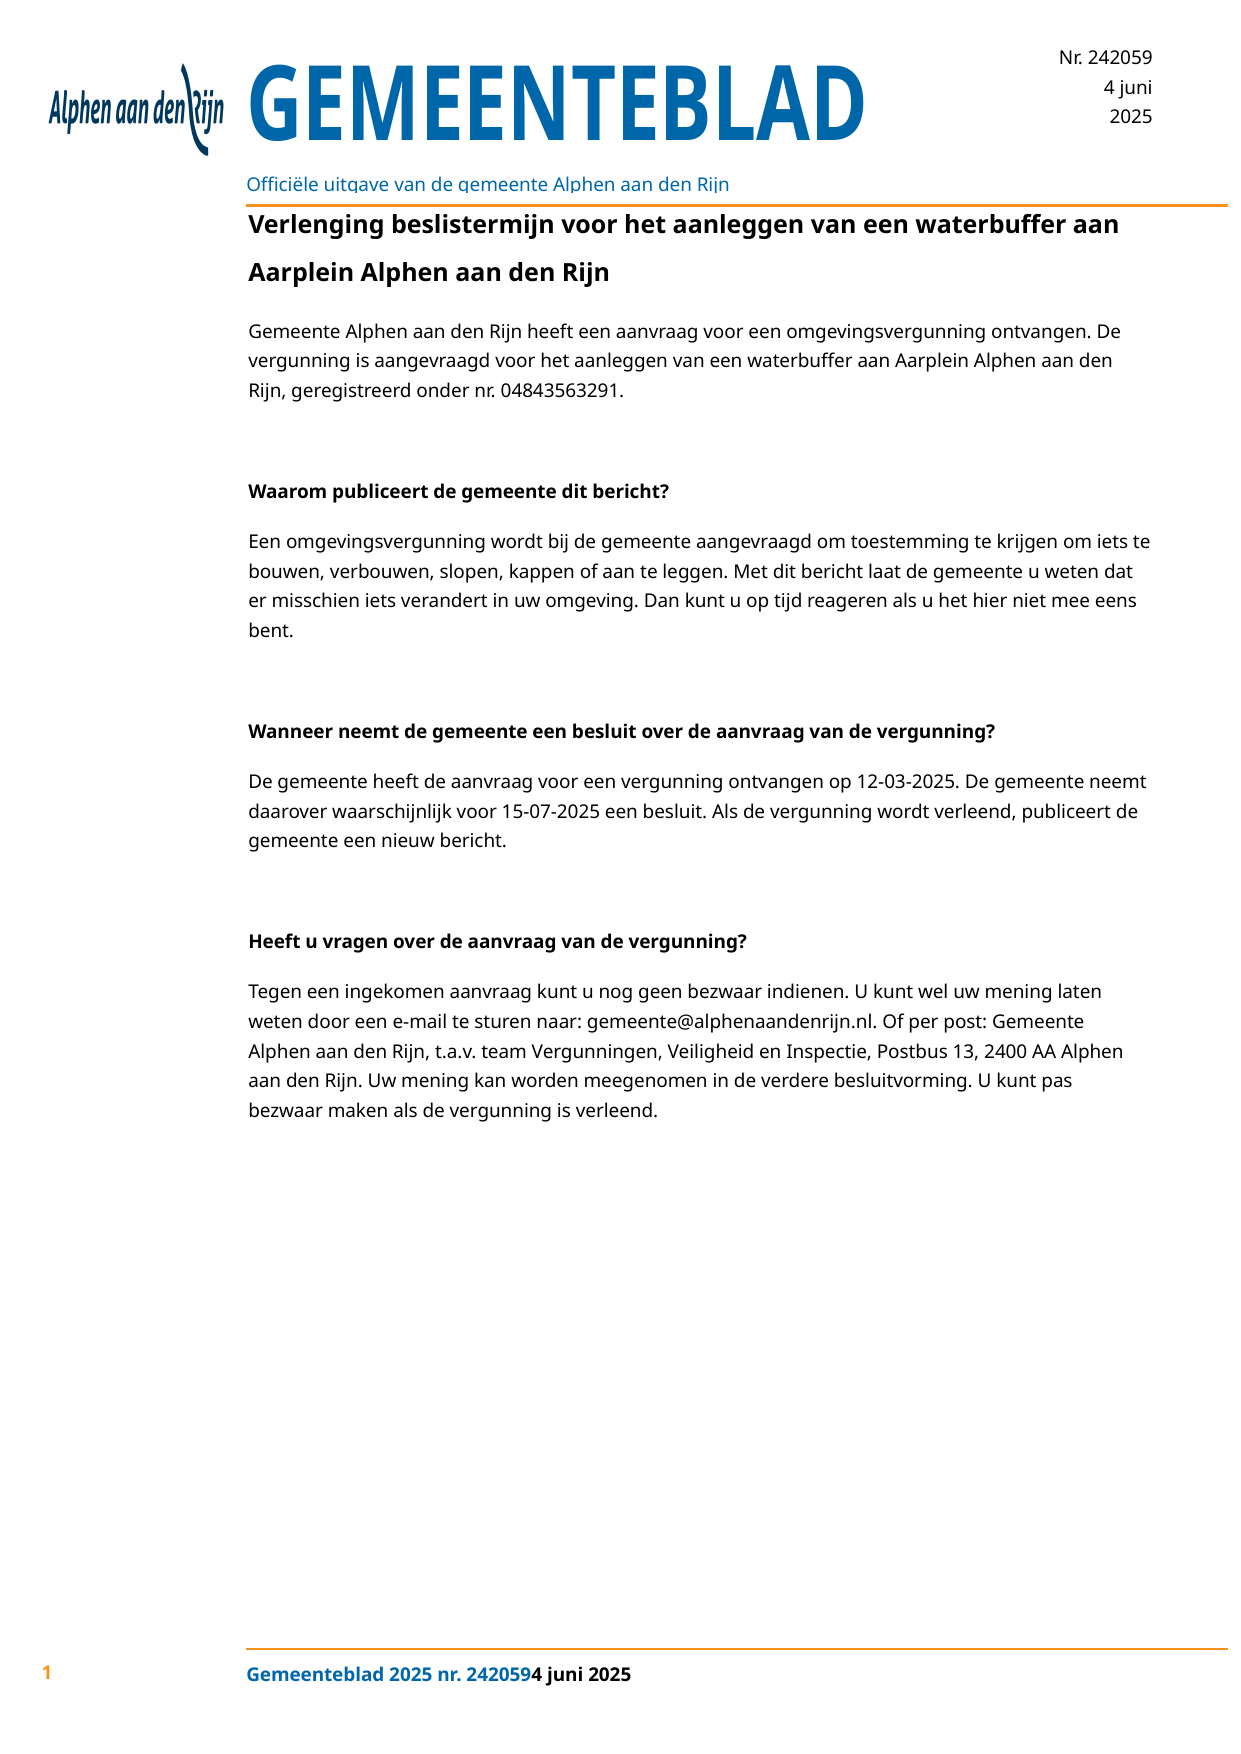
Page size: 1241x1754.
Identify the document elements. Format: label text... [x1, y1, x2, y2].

picture [41, 47, 231, 172]
text Tegen een ingekomen aanvraag kunt u nog geen bezwaar indienen. U kunt wel uw mening laten weten door een e-mail te sturen naar: gemeente@alphenaandenrijn.nl. Of per post: Gemeente Alphen aan den Rijn, t.a.v. team Vergunningen, Veiligheid en Inspectie, Postbus 13, 2400 AA Alphen aan den Rijn. Uw mening kan worden meegenomen in de verdere besluitvorming. U kunt pas bezwaar maken als de vergunning is verleend. [248, 979, 1152, 1123]
text De gemeente heeft de aanvraag voor een vergunning ontvangen op 12-03-2025. De gemeente neemt daarover waarschijnlijk voor 15-07-2025 een besluit. Als de vergunning wordt verleend, publiceert de gemeente een nieuw bericht. [248, 768, 1152, 853]
text Heeft u vragen over de aanvraag van de vergunning? [248, 928, 1152, 954]
text Verlenging beslistermijn voor het aanleggen van een waterbuffer aan Aarplein Alphen aan den Rijn [248, 207, 1152, 288]
text Gemeente Alphen aan den Rijn heeft een aanvraag voor een omgevingsvergunning ontvangen. De vergunning is aangevraagd voor het aanleggen van een waterbuffer aan Aarplein Alphen aan den Rijn, geregistreerd onder nr. 04843563291. [248, 318, 1152, 403]
text Een omgevingsvergunning wordt bij de gemeente aangevraagd om toestemming te krijgen om iets te bouwen, verbouwen, slopen, kappen of aan te leggen. Met dit bericht laat de gemeente u weten dat er misschien iets verandert in uw omgeving. Dan kunt u op tijd reageren als u het hier niet mee eens bent. [248, 528, 1152, 643]
text Waarom publiceert de gemeente dit bericht? [248, 478, 1152, 504]
text Wanneer neemt de gemeente een besluit over de aanvraag van de vergunning? [248, 718, 1152, 744]
